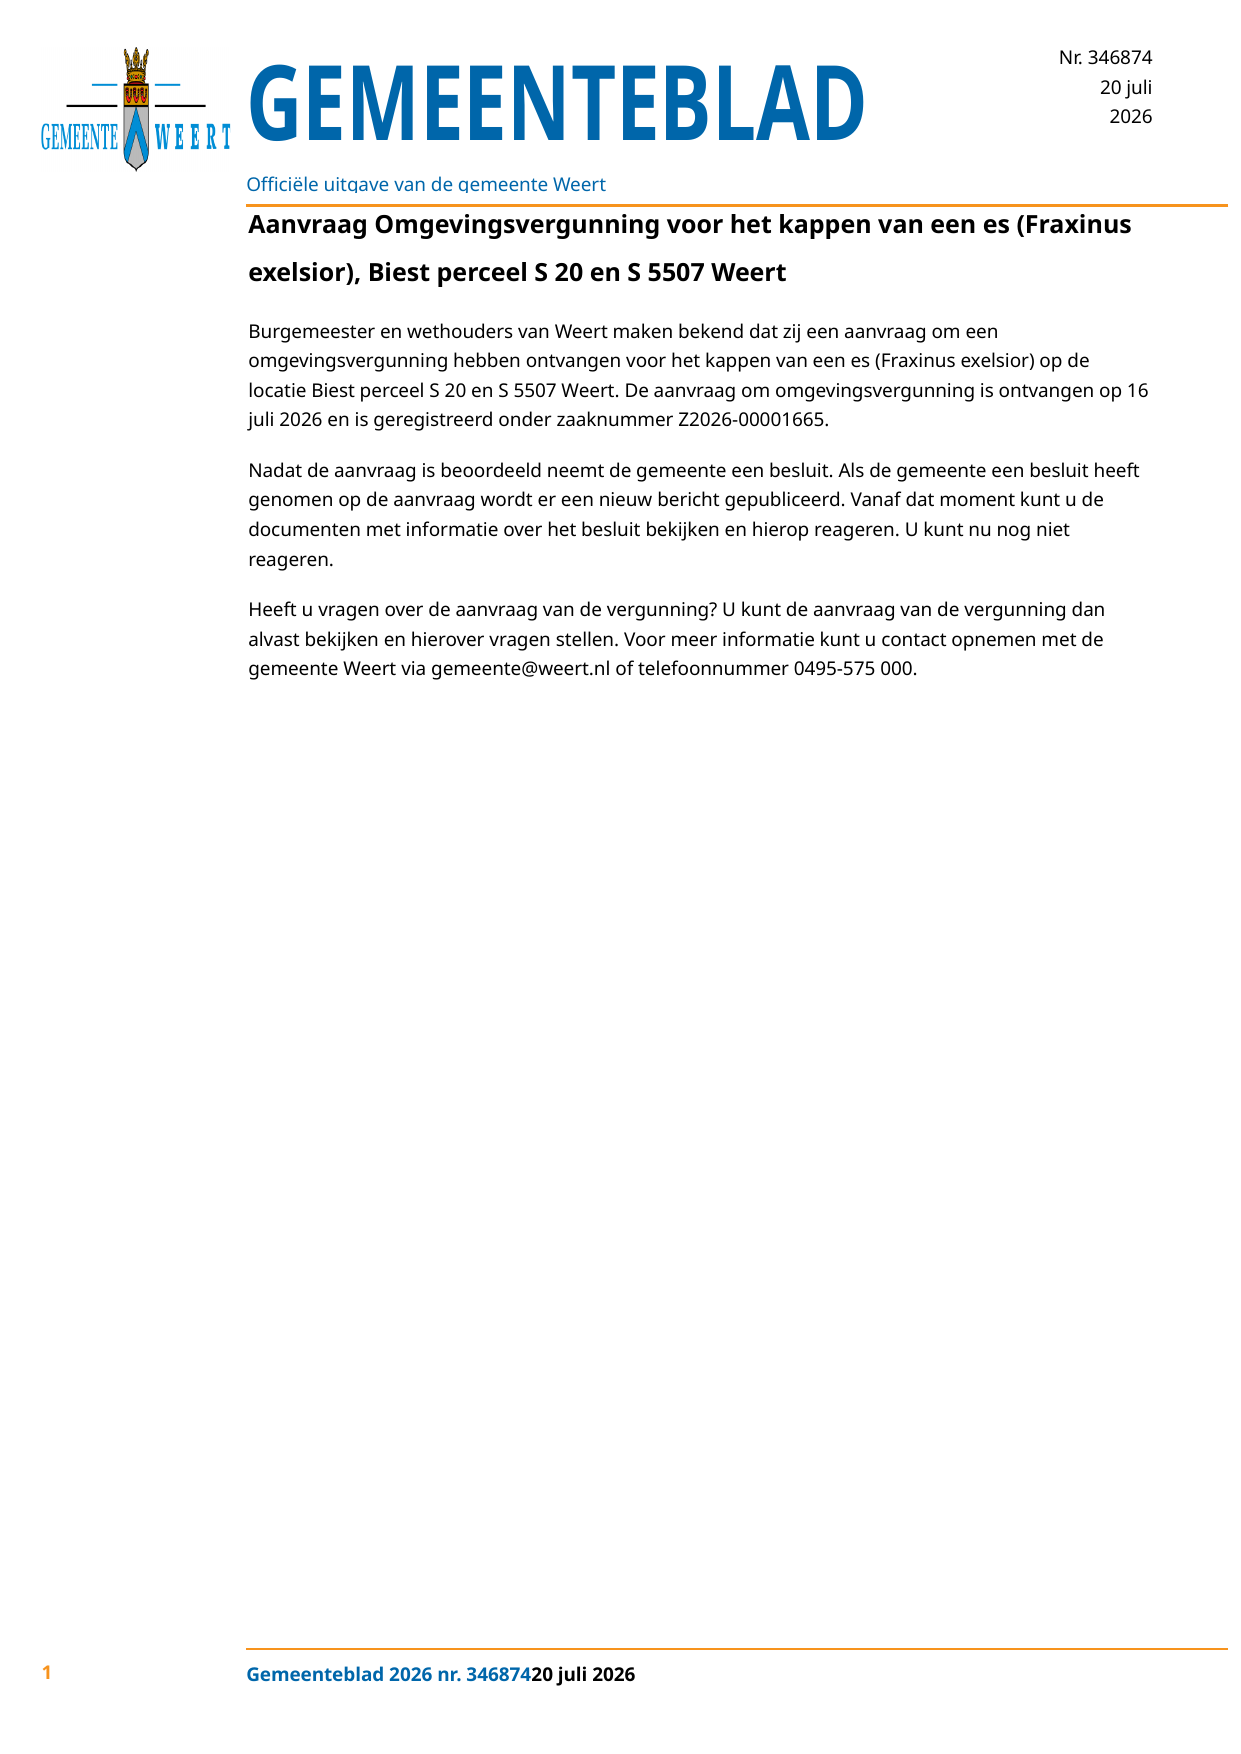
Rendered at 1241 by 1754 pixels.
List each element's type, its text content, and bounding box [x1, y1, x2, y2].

text Heeft u vragen over de aanvraag van de vergunning? U kunt de aanvraag van de vergunning dan alvast bekijken en hierover vragen stellen. Voor meer informatie kunt u contact opnemen met de gemeente Weert via gemeente@weert.nl of telefoonnummer 0495-575 000. [248, 596, 1152, 681]
text Nadat de aanvraag is beoordeeld neemt de gemeente een besluit. Als de gemeente een besluit heeft genomen op de aanvraag wordt er een nieuw bericht gepubliceerd. Vanaf dat moment kunt u de documenten met informatie over het besluit bekijken en hierop reageren. U kunt nu nog niet reageren. [248, 457, 1152, 572]
picture [41, 47, 231, 172]
text Burgemeester en wethouders van Weert maken bekend dat zij een aanvraag om een omgevingsvergunning hebben ontvangen voor het kappen van een es (Fraxinus exelsior) op de locatie Biest perceel S 20 en S 5507 Weert. De aanvraag om omgevingsvergunning is ontvangen op 16 juli 2026 en is geregistreerd onder zaaknummer Z2026-00001665. [248, 318, 1152, 432]
text Aanvraag Omgevingsvergunning voor het kappen van een es (Fraxinus exelsior), Biest perceel S 20 en S 5507 Weert [248, 207, 1152, 288]
